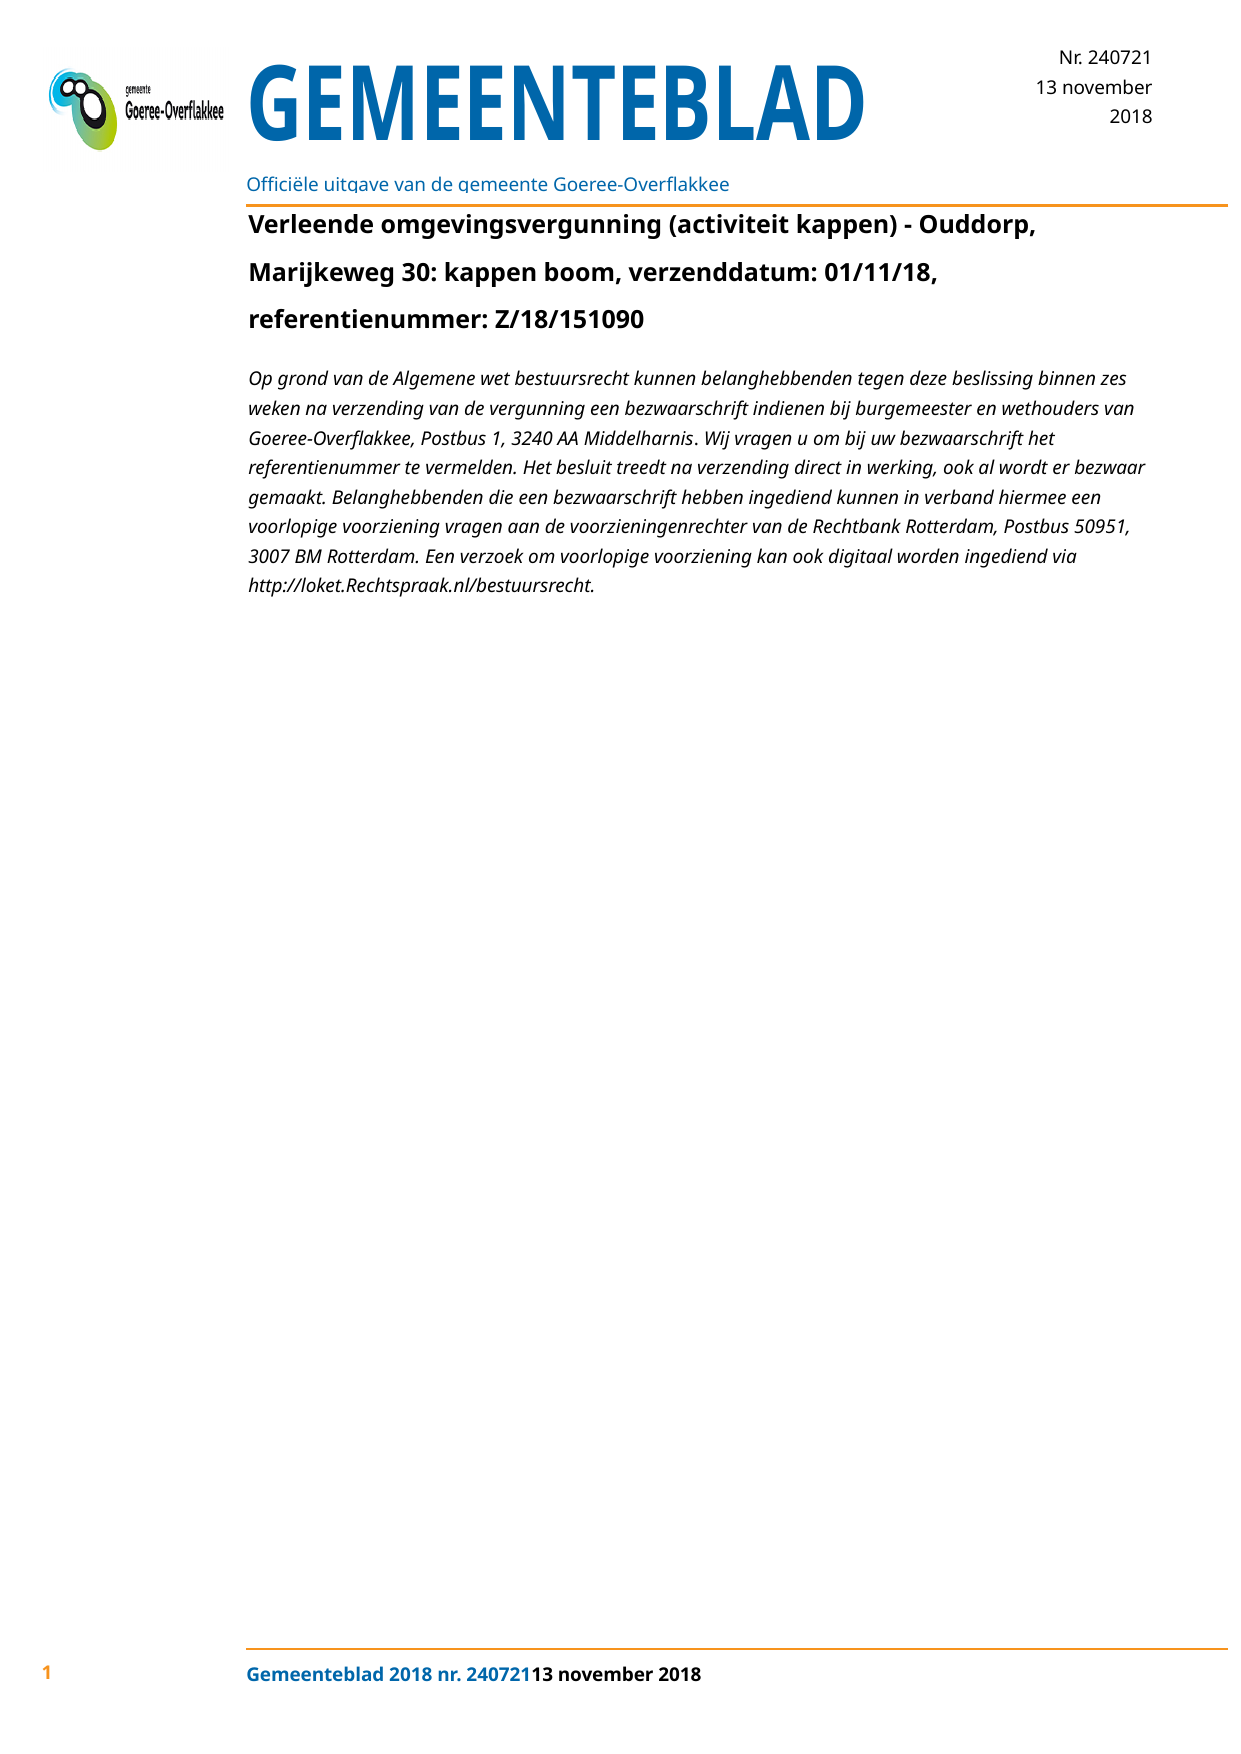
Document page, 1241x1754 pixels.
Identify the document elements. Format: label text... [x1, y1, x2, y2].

picture [41, 47, 231, 172]
text Op grond van de Algemene wet bestuursrecht kunnen belanghebbenden tegen deze beslissing binnen zes weken na verzending van de vergunning een bezwaarschrift indienen bij burgemeester en wethouders van Goeree-Overflakkee, Postbus 1, 3240 AA Middelharnis. Wij vragen u om bij uw bezwaarschrift het referentienummer te vermelden. Het besluit treedt na verzending direct in werking, ook al wordt er bezwaar gemaakt. Belanghebbenden die een bezwaarschrift hebben ingediend kunnen in verband hiermee een voorlopige voorziening vragen aan de voorzieningenrechter van de Rechtbank Rotterdam, Postbus 50951, 3007 BM Rotterdam. Een verzoek om voorlopige voorziening kan ook digitaal worden ingediend via http://loket.Rechtspraak.nl/bestuursrecht. [248, 366, 1152, 598]
text Verleende omgevingsvergunning (activiteit kappen) - Ouddorp, Marijkeweg 30: kappen boom, verzenddatum: 01/11/18, referentienummer: Z/18/151090 [248, 207, 1152, 336]
